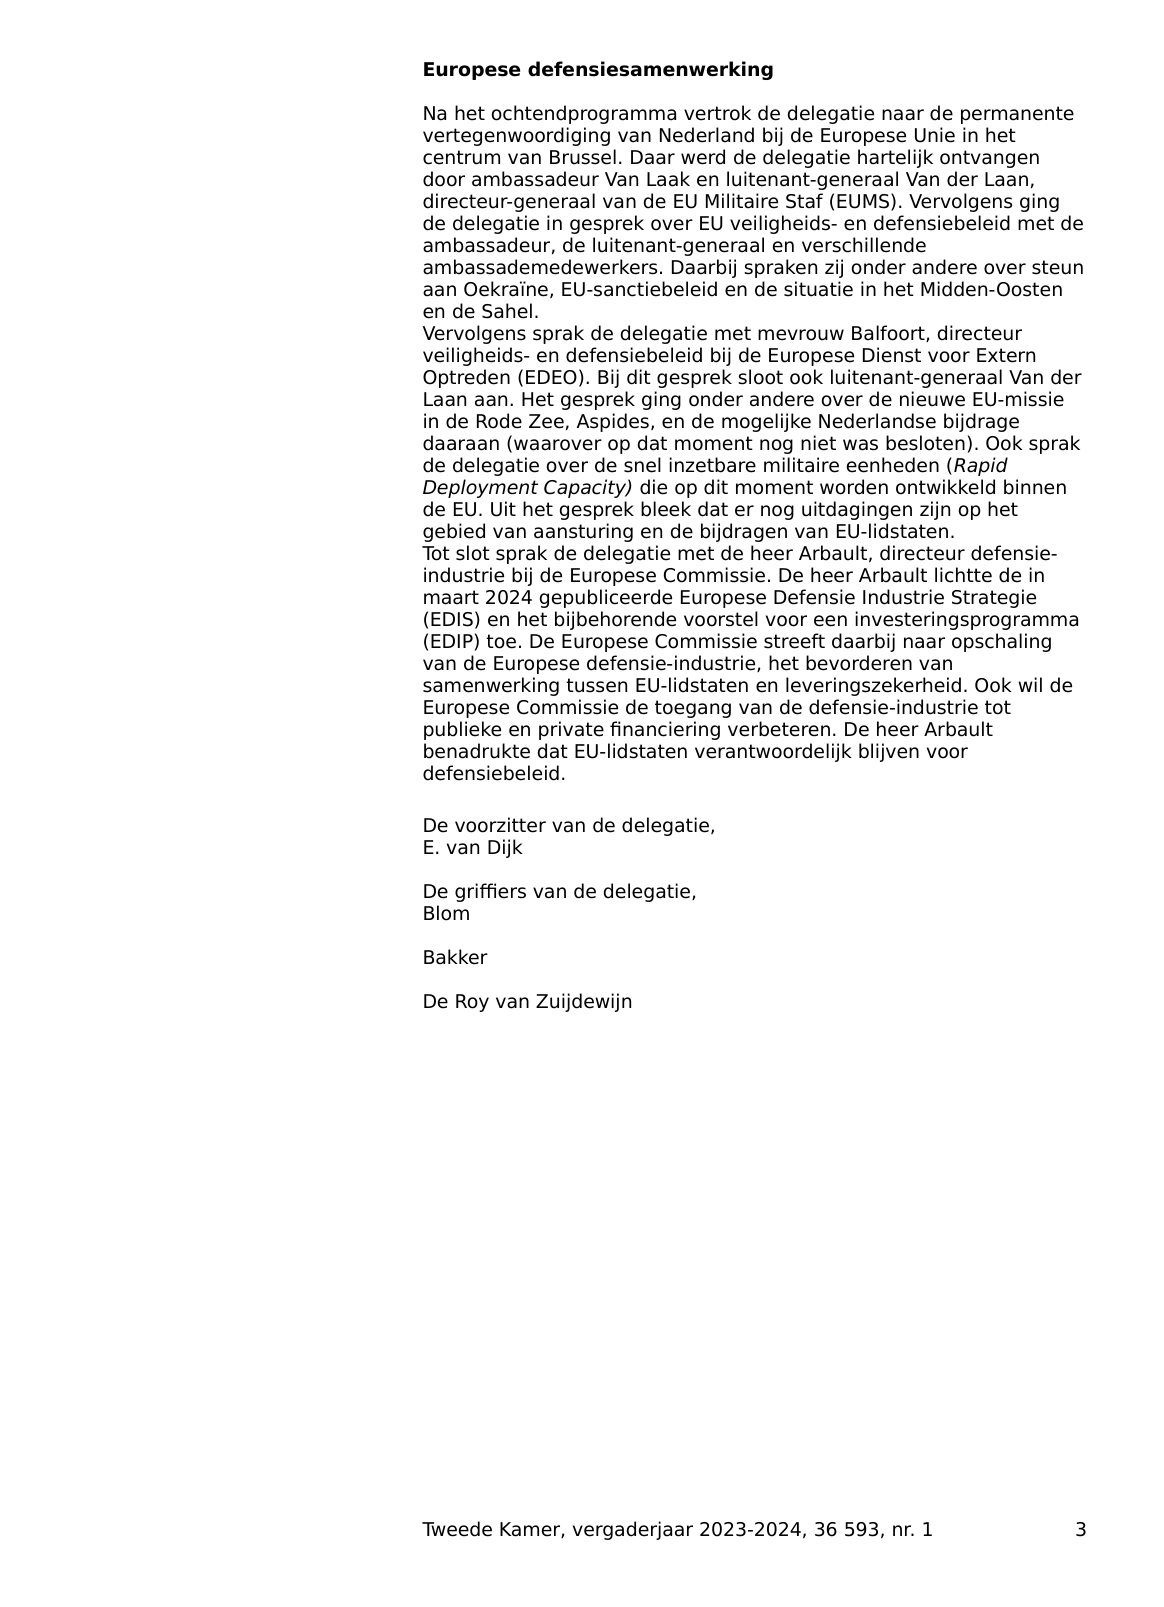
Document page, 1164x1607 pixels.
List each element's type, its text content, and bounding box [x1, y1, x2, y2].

text Tot slot sprak de delegatie met de heer Arbault, directeur defensie-industrie bij de Europese Commissie. De heer Arbault lichtte de in maart 2024 gepubliceerde Europese Defensie Industrie Strategie (EDIS) en het bijbehorende voorstel voor een investeringsprogramma (EDIP) toe. De Europese Commissie streeft daarbij naar opschaling van de Europese defensie-industrie, het bevorderen van samenwerking tussen EU-lidstaten en leveringszekerheid. Ook wil de Europese Commissie de toegang van de defensie-industrie tot publieke en private financiering verbeteren. De heer Arbault benadrukte dat EU-lidstaten verantwoordelijk blijven voor defensiebeleid. [422, 543, 1087, 784]
subtitle Europese defensiesamenwerking [422, 59, 1087, 81]
text Na het ochtendprogramma vertrok de delegatie naar de permanente vertegenwoordiging van Nederland bij de Europese Unie in het centrum van Brussel. Daar werd de delegatie hartelijk ontvangen door ambassadeur Van Laak en luitenant-generaal Van der Laan, directeur-generaal van de EU Militaire Staf (EUMS). Vervolgens ging de delegatie in gesprek over EU veiligheids- en defensiebeleid met de ambassadeur, de luitenant-generaal en verschillende ambassademedewerkers. Daarbij spraken zij onder andere over steun aan Oekraïne, EU-sanctiebeleid en de situatie in het Midden-Oosten en de Sahel. [422, 103, 1087, 323]
text De voorzitter van de delegatie, E. van Dijk [422, 814, 1087, 858]
text Vervolgens sprak de delegatie met mevrouw Balfoort, directeur veiligheids- en defensiebeleid bij de Europese Dienst voor Extern Optreden (EDEO). Bij dit gesprek sloot ook luitenant-generaal Van der Laan aan. Het gesprek ging onder andere over de nieuwe EU-missie in de Rode Zee, Aspides, en de mogelijke Nederlandse bijdrage daaraan (waarover op dat moment nog niet was besloten). Ook sprak de delegatie over de snel inzetbare militaire eenheden (Rapid Deployment Capacity) die op dit moment worden ontwikkeld binnen de EU. Uit het gesprek bleek dat er nog uitdagingen zijn op het gebied van aansturing en de bijdragen van EU-lidstaten. [422, 323, 1087, 543]
text De griffiers van de delegatie, Blom Bakker De Roy van Zuijdewijn [422, 881, 1087, 1013]
